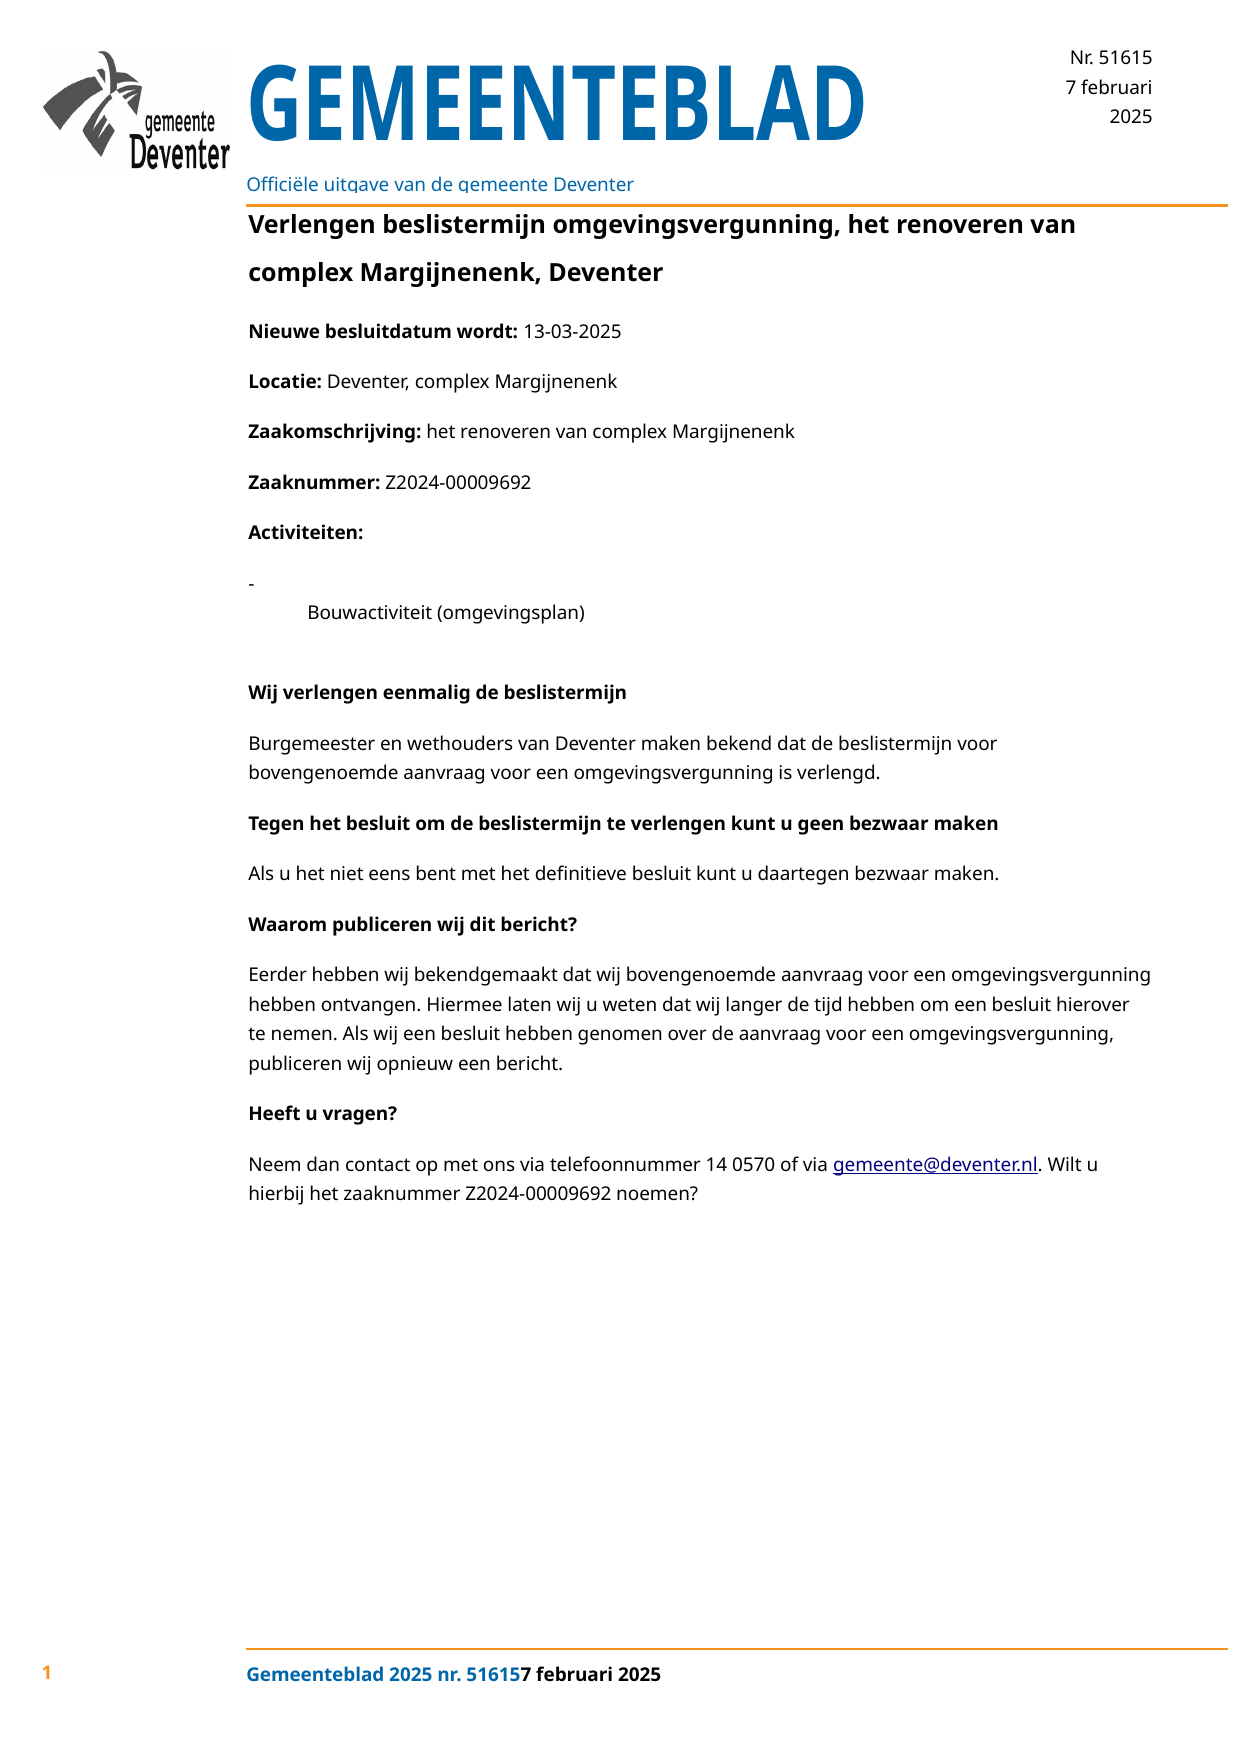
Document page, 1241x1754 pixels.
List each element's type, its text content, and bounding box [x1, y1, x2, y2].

text Zaakomschrijving: het renoveren van complex Margijnenenk [248, 419, 1152, 444]
text Nieuwe besluitdatum wordt: 13-03-2025 [248, 318, 1152, 344]
text Heeft u vragen? [248, 1100, 1152, 1126]
text Wij verlengen eenmalig de beslistermijn [248, 679, 1152, 705]
text Tegen het besluit om de beslistermijn te verlengen kunt u geen bezwaar maken [248, 810, 1152, 836]
text Eerder hebben wij bekendgemaakt dat wij bovengenoemde aanvraag voor een omgevingsvergunning hebben ontvangen. Hiermee laten wij u weten dat wij langer de tijd hebben om een besluit hierover te nemen. Als wij een besluit hebben genomen over de aanvraag voor een omgevingsvergunning, publiceren wij opnieuw een bericht. [248, 961, 1152, 1076]
text Locatie: Deventer, complex Margijnenenk [248, 368, 1152, 394]
text Zaaknummer: Z2024-00009692 [248, 469, 1152, 495]
text Waarom publiceren wij dit bericht? [248, 911, 1152, 937]
text Als u het niet eens bent met het definitieve besluit kunt u daartegen bezwaar maken. [248, 860, 1152, 886]
text Neem dan contact op met ons via telefoonnummer 14 0570 of via gemeente@deventer.nl. Wilt u hierbij het zaaknummer Z2024-00009692 noemen? [248, 1151, 1152, 1206]
picture [41, 47, 231, 172]
text Verlengen beslistermijn omgevingsvergunning, het renoveren van complex Margijnenenk, Deventer [248, 207, 1152, 288]
text Burgemeester en wethouders van Deventer maken bekend dat de beslistermijn voor bovengenoemde aanvraag voor een omgevingsvergunning is verlengd. [248, 730, 1152, 785]
text Activiteiten: [248, 519, 1152, 545]
list Bouwactiviteit (omgevingsplan) [248, 599, 1152, 625]
